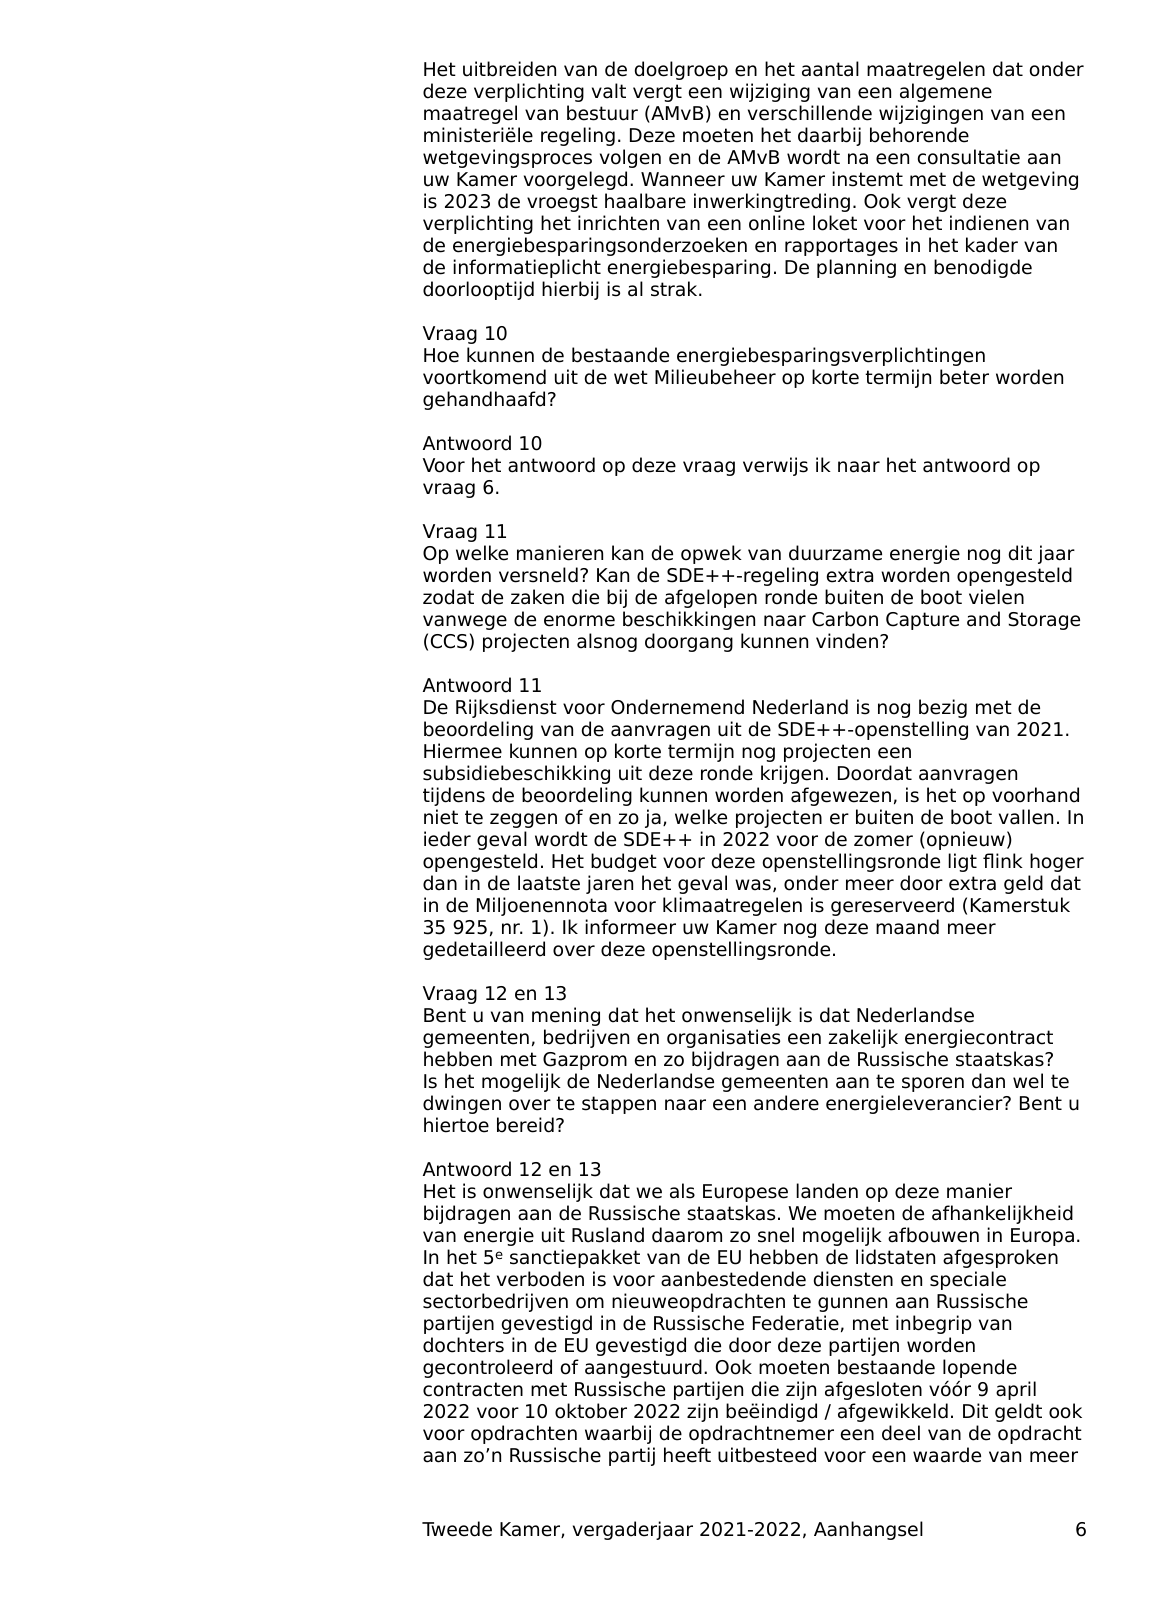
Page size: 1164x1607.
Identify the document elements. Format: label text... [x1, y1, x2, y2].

text Het is onwenselijk dat we als Europese landen op deze manier bijdragen aan de Russische staatskas. We moeten de afhankelijkheid van energie uit Rusland daarom zo snel mogelijk afbouwen in Europa. In het 5e sanctiepakket van de EU hebben de lidstaten afgesproken dat het verboden is voor aanbestedende diensten en speciale sectorbedrijven om nieuweopdrachten te gunnen aan Russische partijen gevestigd in de Russische Federatie, met inbegrip van dochters in de EU gevestigd die door deze partijen worden gecontroleerd of aangestuurd. Ook moeten bestaande lopende contracten met Russische partijen die zijn afgesloten vóór 9 april 2022 voor 10 oktober 2022 zijn beëindigd / afgewikkeld. Dit geldt ook voor opdrachten waarbij de opdrachtnemer een deel van de opdracht aan zo’n Russische partij heeft uitbesteed voor een waarde van meer [422, 1181, 1087, 1467]
text Op welke manieren kan de opwek van duurzame energie nog dit jaar worden versneld? Kan de SDE++-regeling extra worden opengesteld zodat de zaken die bij de afgelopen ronde buiten de boot vielen vanwege de enorme beschikkingen naar Carbon Capture and Storage (CCS) projecten alsnog doorgang kunnen vinden? [422, 543, 1087, 653]
text Antwoord 11 [422, 675, 1087, 697]
text Is het mogelijk de Nederlandse gemeenten aan te sporen dan wel te dwingen over te stappen naar een andere energieleverancier? Bent u hiertoe bereid? [422, 1071, 1087, 1137]
text Antwoord 10 [422, 433, 1087, 455]
text De Rijksdienst voor Ondernemend Nederland is nog bezig met de beoordeling van de aanvragen uit de SDE++-openstelling van 2021. Hiermee kunnen op korte termijn nog projecten een subsidiebeschikking uit deze ronde krijgen. Doordat aanvragen tijdens de beoordeling kunnen worden afgewezen, is het op voorhand niet te zeggen of en zo ja, welke projecten er buiten de boot vallen. In ieder geval wordt de SDE++ in 2022 voor de zomer (opnieuw) opengesteld. Het budget voor deze openstellingsronde ligt flink hoger dan in de laatste jaren het geval was, onder meer door extra geld dat in de Miljoenennota voor klimaatregelen is gereserveerd (Kamerstuk 35 925, nr. 1). Ik informeer uw Kamer nog deze maand meer gedetailleerd over deze openstellingsronde. [422, 697, 1087, 961]
text Vraag 12 en 13 [422, 983, 1087, 1005]
text Hoe kunnen de bestaande energiebesparingsverplichtingen voortkomend uit de wet Milieubeheer op korte termijn beter worden gehandhaafd? [422, 345, 1087, 411]
text Het uitbreiden van de doelgroep en het aantal maatregelen dat onder deze verplichting valt vergt een wijziging van een algemene maatregel van bestuur (AMvB) en verschillende wijzigingen van een ministeriële regeling. Deze moeten het daarbij behorende wetgevingsproces volgen en de AMvB wordt na een consultatie aan uw Kamer voorgelegd. Wanneer uw Kamer instemt met de wetgeving is 2023 de vroegst haalbare inwerkingtreding. Ook vergt deze verplichting het inrichten van een online loket voor het indienen van de energiebesparingsonderzoeken en rapportages in het kader van de informatieplicht energiebesparing. De planning en benodigde doorlooptijd hierbij is al strak. [422, 59, 1087, 301]
text Voor het antwoord op deze vraag verwijs ik naar het antwoord op vraag 6. [422, 455, 1087, 499]
text Antwoord 12 en 13 [422, 1159, 1087, 1181]
text Bent u van mening dat het onwenselijk is dat Nederlandse gemeenten, bedrijven en organisaties een zakelijk energiecontract hebben met Gazprom en zo bijdragen aan de Russische staatskas? [422, 1005, 1087, 1071]
text Vraag 11 [422, 521, 1087, 543]
text Vraag 10 [422, 323, 1087, 345]
